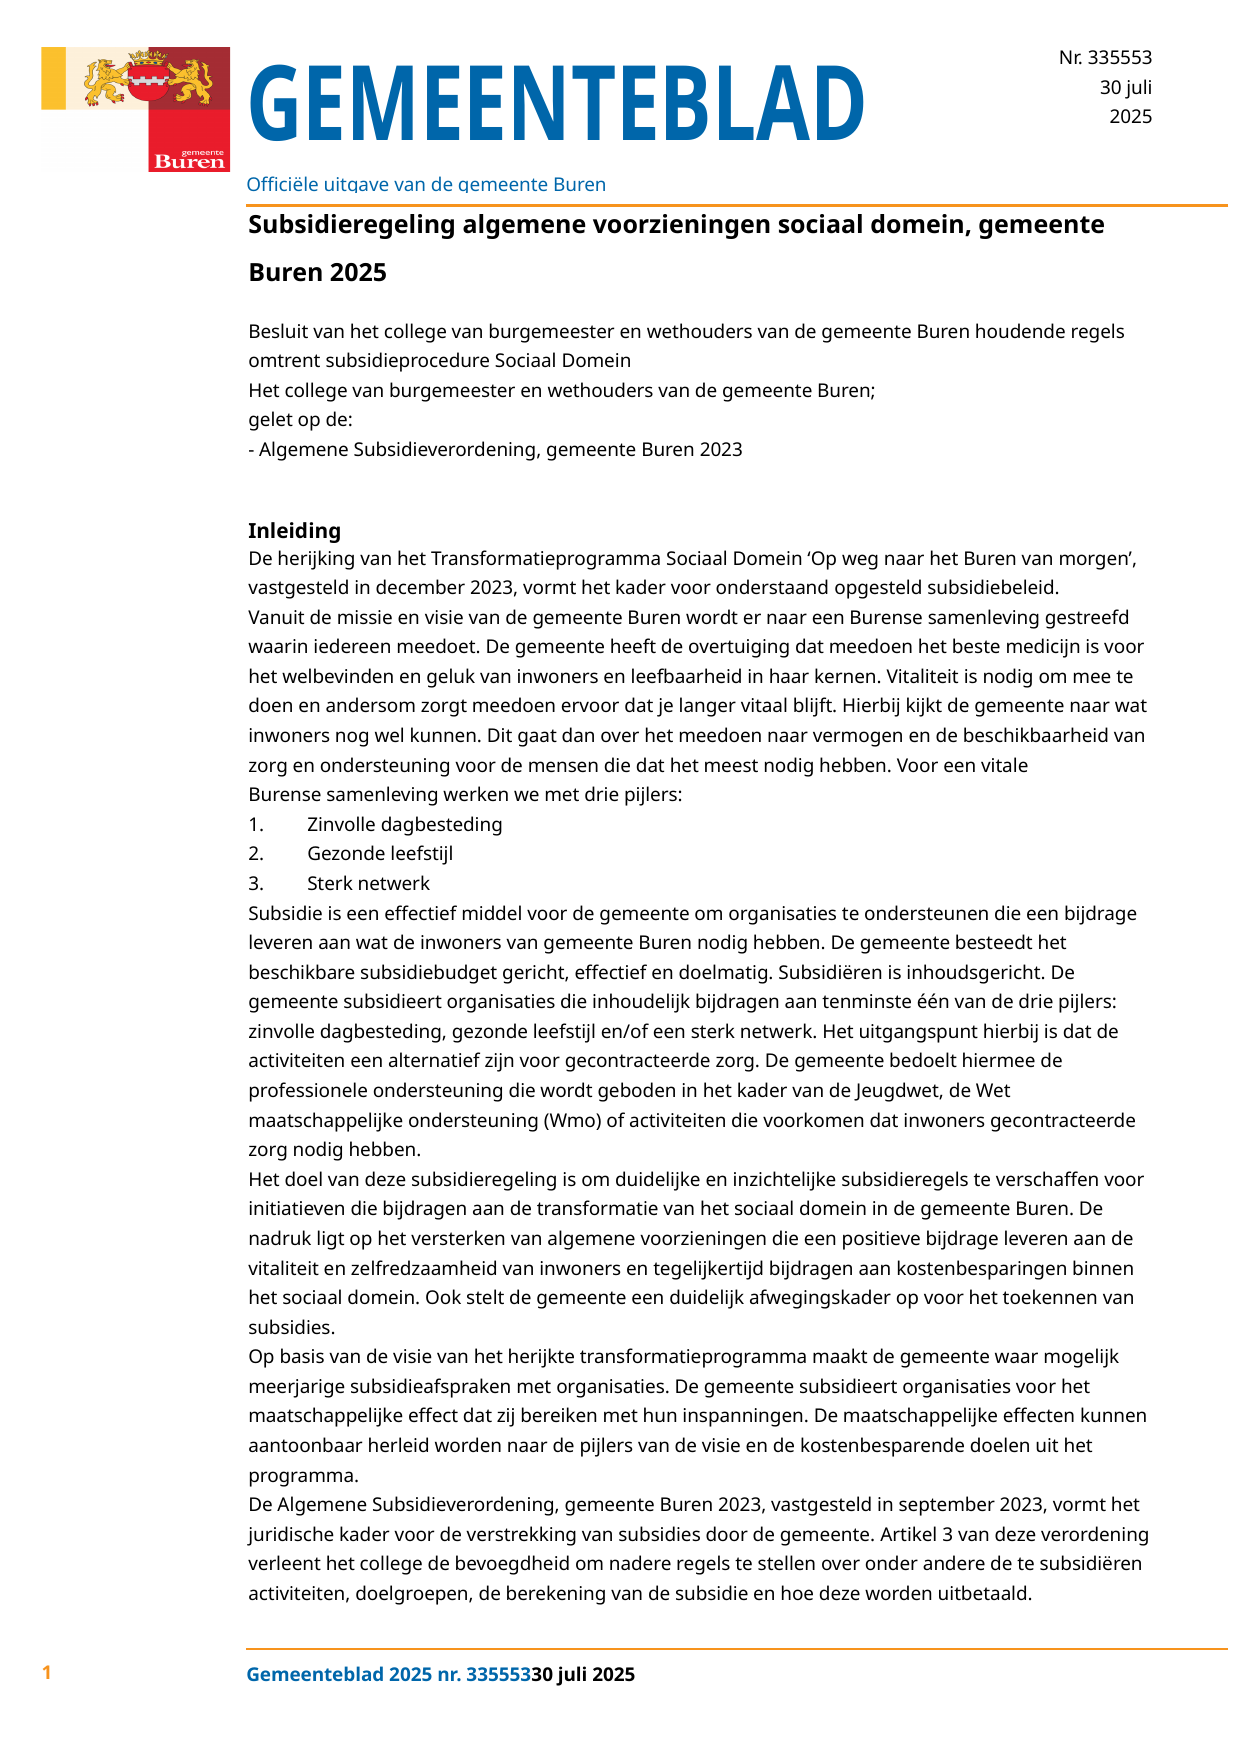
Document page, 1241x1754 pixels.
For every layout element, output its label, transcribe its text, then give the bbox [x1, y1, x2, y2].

text Subsidie is een effectief middel voor de gemeente om organisaties te ondersteunen die een bijdrage leveren aan wat de inwoners van gemeente Buren nodig hebben. De gemeente besteedt het beschikbare subsidiebudget gericht, effectief en doelmatig. Subsidiëren is inhoudsgericht. De gemeente subsidieert organisaties die inhoudelijk bijdragen aan tenminste één van de drie pijlers: zinvolle dagbesteding, gezonde leefstijl en/of een sterk netwerk. Het uitgangspunt hierbij is dat de activiteiten een alternatief zijn voor gecontracteerde zorg. De gemeente bedoelt hiermee de professionele ondersteuning die wordt geboden in het kader van de Jeugdwet, de Wet maatschappelijke ondersteuning (Wmo) of activiteiten die voorkomen dat inwoners gecontracteerde zorg nodig hebben. [248, 900, 1152, 1162]
text Inleiding [248, 516, 1152, 545]
list Gezonde leefstijl [248, 841, 1152, 866]
text Op basis van de visie van het herijkte transformatieprogramma maakt de gemeente waar mogelijk meerjarige subsidieafspraken met organisaties. De gemeente subsidieert organisaties voor het maatschappelijke effect dat zij bereiken met hun inspanningen. De maatschappelijke effecten kunnen aantoonbaar herleid worden naar de pijlers van de visie en de kostenbesparende doelen uit het programma. [248, 1343, 1152, 1487]
list Zinvolle dagbesteding [248, 811, 1152, 837]
list Sterk netwerk [248, 870, 1152, 896]
text Het doel van deze subsidieregeling is om duidelijke en inzichtelijke subsidieregels te verschaffen voor initiatieven die bijdragen aan de transformatie van het sociaal domein in de gemeente Buren. De nadruk ligt op het versterken van algemene voorzieningen die een positieve bijdrage leveren aan de vitaliteit en zelfredzaamheid van inwoners en tegelijkertijd bijdragen aan kostenbesparingen binnen het sociaal domein. Ook stelt de gemeente een duidelijk afwegingskader op voor het toekennen van subsidies. [248, 1166, 1152, 1339]
text - Algemene Subsidieverordening, gemeente Buren 2023 [248, 436, 1152, 462]
text Vanuit de missie en visie van de gemeente Buren wordt er naar een Burense samenleving gestreefd waarin iedereen meedoet. De gemeente heeft de overtuiging dat meedoen het beste medicijn is voor het welbevinden en geluk van inwoners en leefbaarheid in haar kernen. Vitaliteit is nodig om mee te doen en andersom zorgt meedoen ervoor dat je langer vitaal blijft. Hierbij kijkt de gemeente naar wat inwoners nog wel kunnen. Dit gaat dan over het meedoen naar vermogen en de beschikbaarheid van zorg en ondersteuning voor de mensen die dat het meest nodig hebben. Voor een vitale Burense samenleving werken we met drie pijlers: [248, 604, 1152, 807]
text Besluit van het college van burgemeester en wethouders van de gemeente Buren houdende regels omtrent subsidieprocedure Sociaal Domein [248, 318, 1152, 373]
text gelet op de: [248, 407, 1152, 432]
text De Algemene Subsidieverordening, gemeente Buren 2023, vastgesteld in september 2023, vormt het juridische kader voor de verstrekking van subsidies door de gemeente. Artikel 3 van deze verordening verleent het college de bevoegdheid om nadere regels te stellen over onder andere de te subsidiëren activiteiten, doelgroepen, de berekening van de subsidie en hoe deze worden uitbetaald. [248, 1491, 1152, 1606]
text Het college van burgemeester en wethouders van de gemeente Buren; [248, 377, 1152, 403]
text Subsidieregeling algemene voorzieningen sociaal domein, gemeente Buren 2025 [248, 207, 1152, 288]
picture [41, 47, 231, 172]
text De herijking van het Transformatieprogramma Sociaal Domein ‘Op weg naar het Buren van morgen’, vastgesteld in december 2023, vormt het kader voor onderstaand opgesteld subsidiebeleid. [248, 545, 1152, 600]
